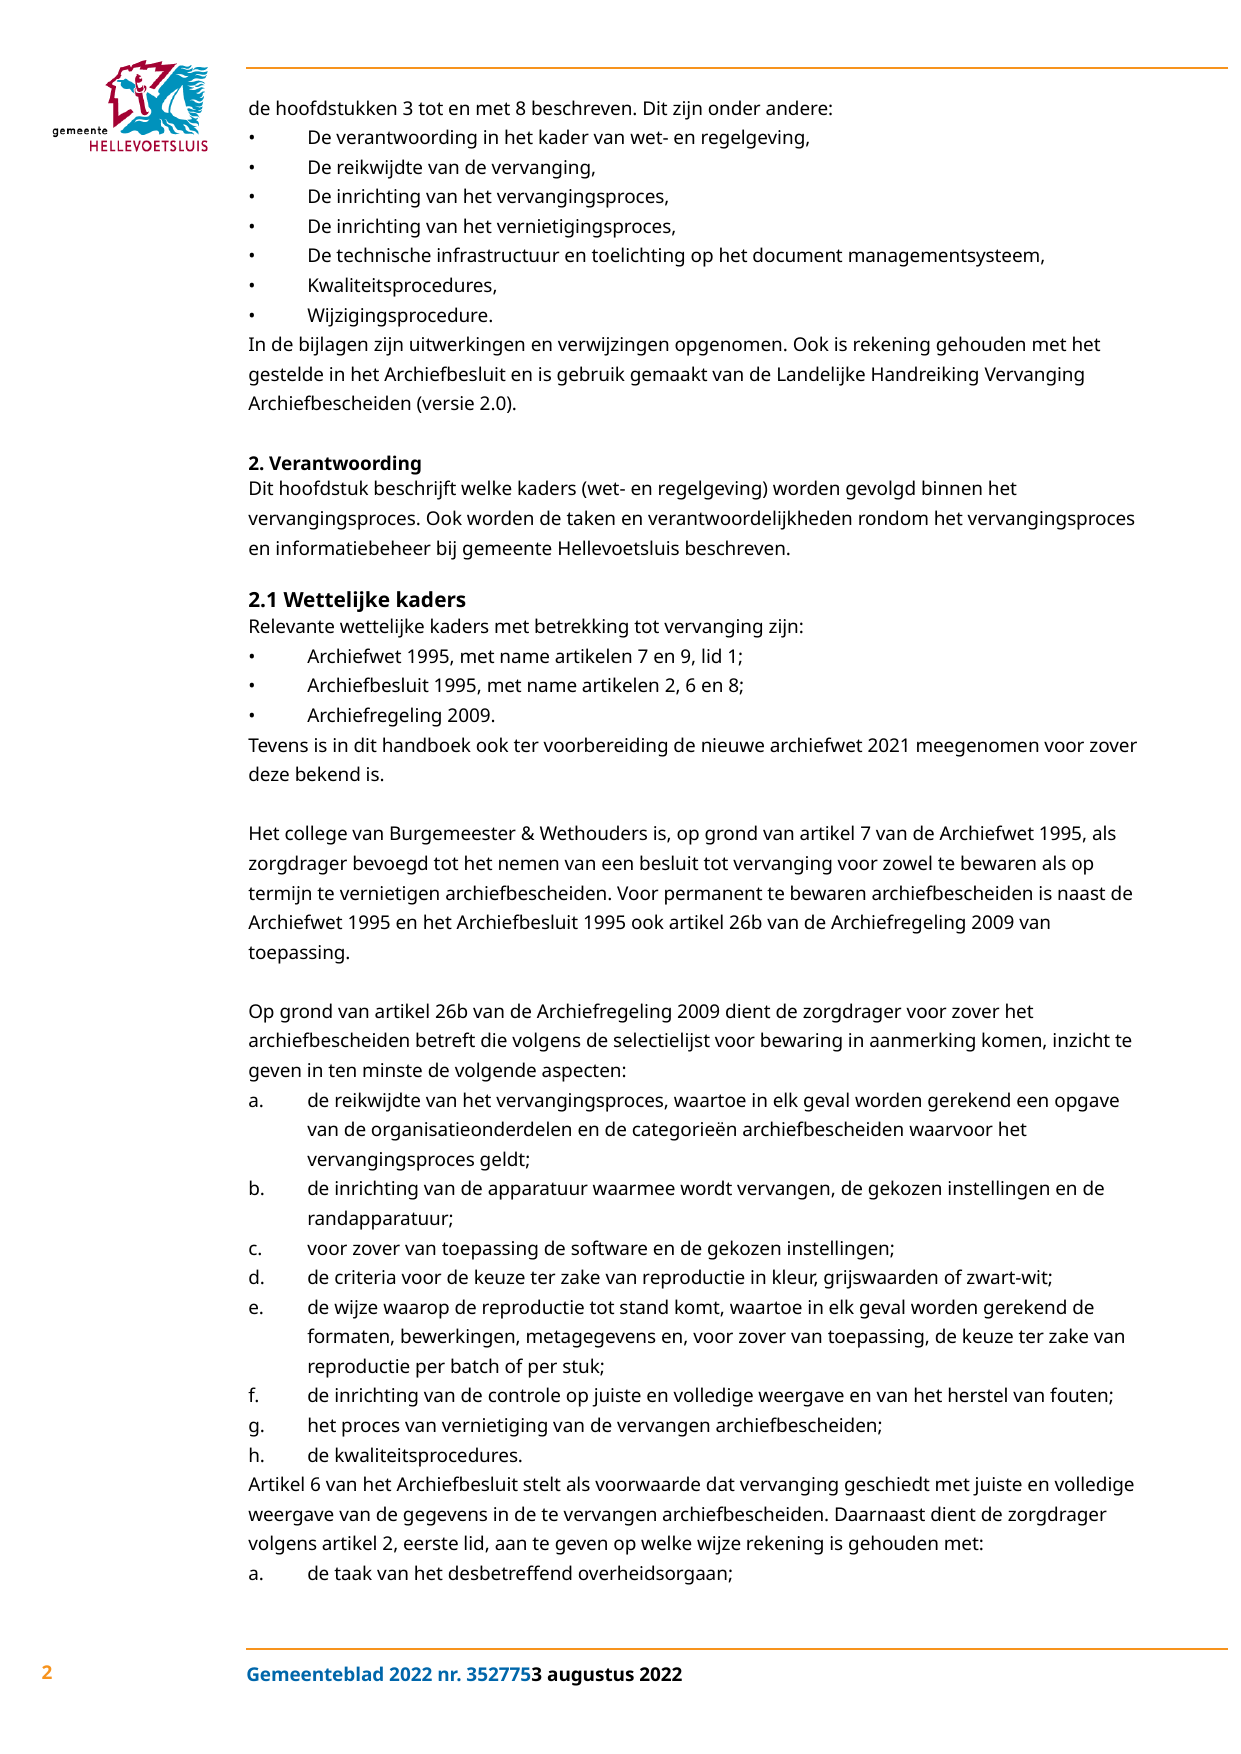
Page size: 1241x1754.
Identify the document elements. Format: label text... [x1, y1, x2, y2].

list de kwaliteitsprocedures. [248, 1442, 1152, 1468]
text Artikel 6 van het Archiefbesluit stelt als voorwaarde dat vervanging geschiedt met juiste en volledige weergave van de gegevens in de te vervangen archiefbescheiden. Daarnaast dient de zorgdrager volgens artikel 2, eerste lid, aan te geven op welke wijze rekening is gehouden met: [248, 1471, 1152, 1556]
list de criteria voor de keuze ter zake van reproductie in kleur, grijswaarden of zwart-wit; [248, 1264, 1152, 1290]
list Wijzigingsprocedure. [248, 302, 1152, 328]
list Archiefregeling 2009. [248, 702, 1152, 728]
list het proces van vernietiging van de vervangen archiefbescheiden; [248, 1412, 1152, 1438]
list De verantwoording in het kader van wet- en regelgeving, [248, 124, 1152, 150]
list De inrichting van het vernietigingsproces, [248, 213, 1152, 239]
picture [41, 47, 231, 172]
text Relevante wettelijke kaders met betrekking tot vervanging zijn: [248, 613, 1152, 639]
list De reikwijdte van de vervanging, [248, 154, 1152, 180]
list de wijze waarop de reproductie tot stand komt, waartoe in elk geval worden gerekend de formaten, bewerkingen, metagegevens en, voor zover van toepassing, de keuze ter zake van reproductie per batch of per stuk; [248, 1294, 1152, 1379]
list Archiefbesluit 1995, met name artikelen 2, 6 en 8; [248, 673, 1152, 698]
list De technische infrastructuur en toelichting op het document managementsysteem, [248, 243, 1152, 268]
list Kwaliteitsprocedures, [248, 272, 1152, 298]
text Op grond van artikel 26b van de Archiefregeling 2009 dient de zorgdrager voor zover het archiefbescheiden betreft die volgens de selectielijst voor bewaring in aanmerking komen, inzicht te geven in ten minste de volgende aspecten: [248, 998, 1152, 1083]
text de hoofdstukken 3 tot en met 8 beschreven. Dit zijn onder andere: [248, 95, 1152, 121]
list de taak van het desbetreffend overheidsorgaan; [248, 1560, 1152, 1586]
list voor zover van toepassing de software en de gekozen instellingen; [248, 1235, 1152, 1261]
text 2.1 Wettelijke kaders [248, 585, 1152, 613]
list De inrichting van het vervangingsproces, [248, 183, 1152, 209]
text 2. Verantwoording [248, 450, 1152, 476]
list de inrichting van de apparatuur waarmee wordt vervangen, de gekozen instellingen en de randapparatuur; [248, 1176, 1152, 1231]
text Het college van Burgemeester & Wethouders is, op grond van artikel 7 van de Archiefwet 1995, als zorgdrager bevoegd tot het nemen van een besluit tot vervanging voor zowel te bewaren als op termijn te vernietigen archiefbescheiden. Voor permanent te bewaren archiefbescheiden is naast de Archiefwet 1995 en het Archiefbesluit 1995 ook artikel 26b van de Archiefregeling 2009 van toepassing. [248, 821, 1152, 965]
list de reikwijdte van het vervangingsproces, waartoe in elk geval worden gerekend een opgave van de organisatieonderdelen en de categorieën archiefbescheiden waarvoor het vervangingsproces geldt; [248, 1087, 1152, 1172]
text In de bijlagen zijn uitwerkingen en verwijzingen opgenomen. Ook is rekening gehouden met het gestelde in het Archiefbesluit en is gebruik gemaakt van de Landelijke Handreiking Vervanging Archiefbescheiden (versie 2.0). [248, 331, 1152, 416]
text Dit hoofdstuk beschrijft welke kaders (wet- en regelgeving) worden gevolgd binnen het vervangingsproces. Ook worden de taken en verantwoordelijkheden rondom het vervangingsproces en informatiebeheer bij gemeente Hellevoetsluis beschreven. [248, 476, 1152, 560]
list Archiefwet 1995, met name artikelen 7 en 9, lid 1; [248, 643, 1152, 669]
list de inrichting van de controle op juiste en volledige weergave en van het herstel van fouten; [248, 1383, 1152, 1408]
text Tevens is in dit handboek ook ter voorbereiding de nieuwe archiefwet 2021 meegenomen voor zover deze bekend is. [248, 732, 1152, 787]
